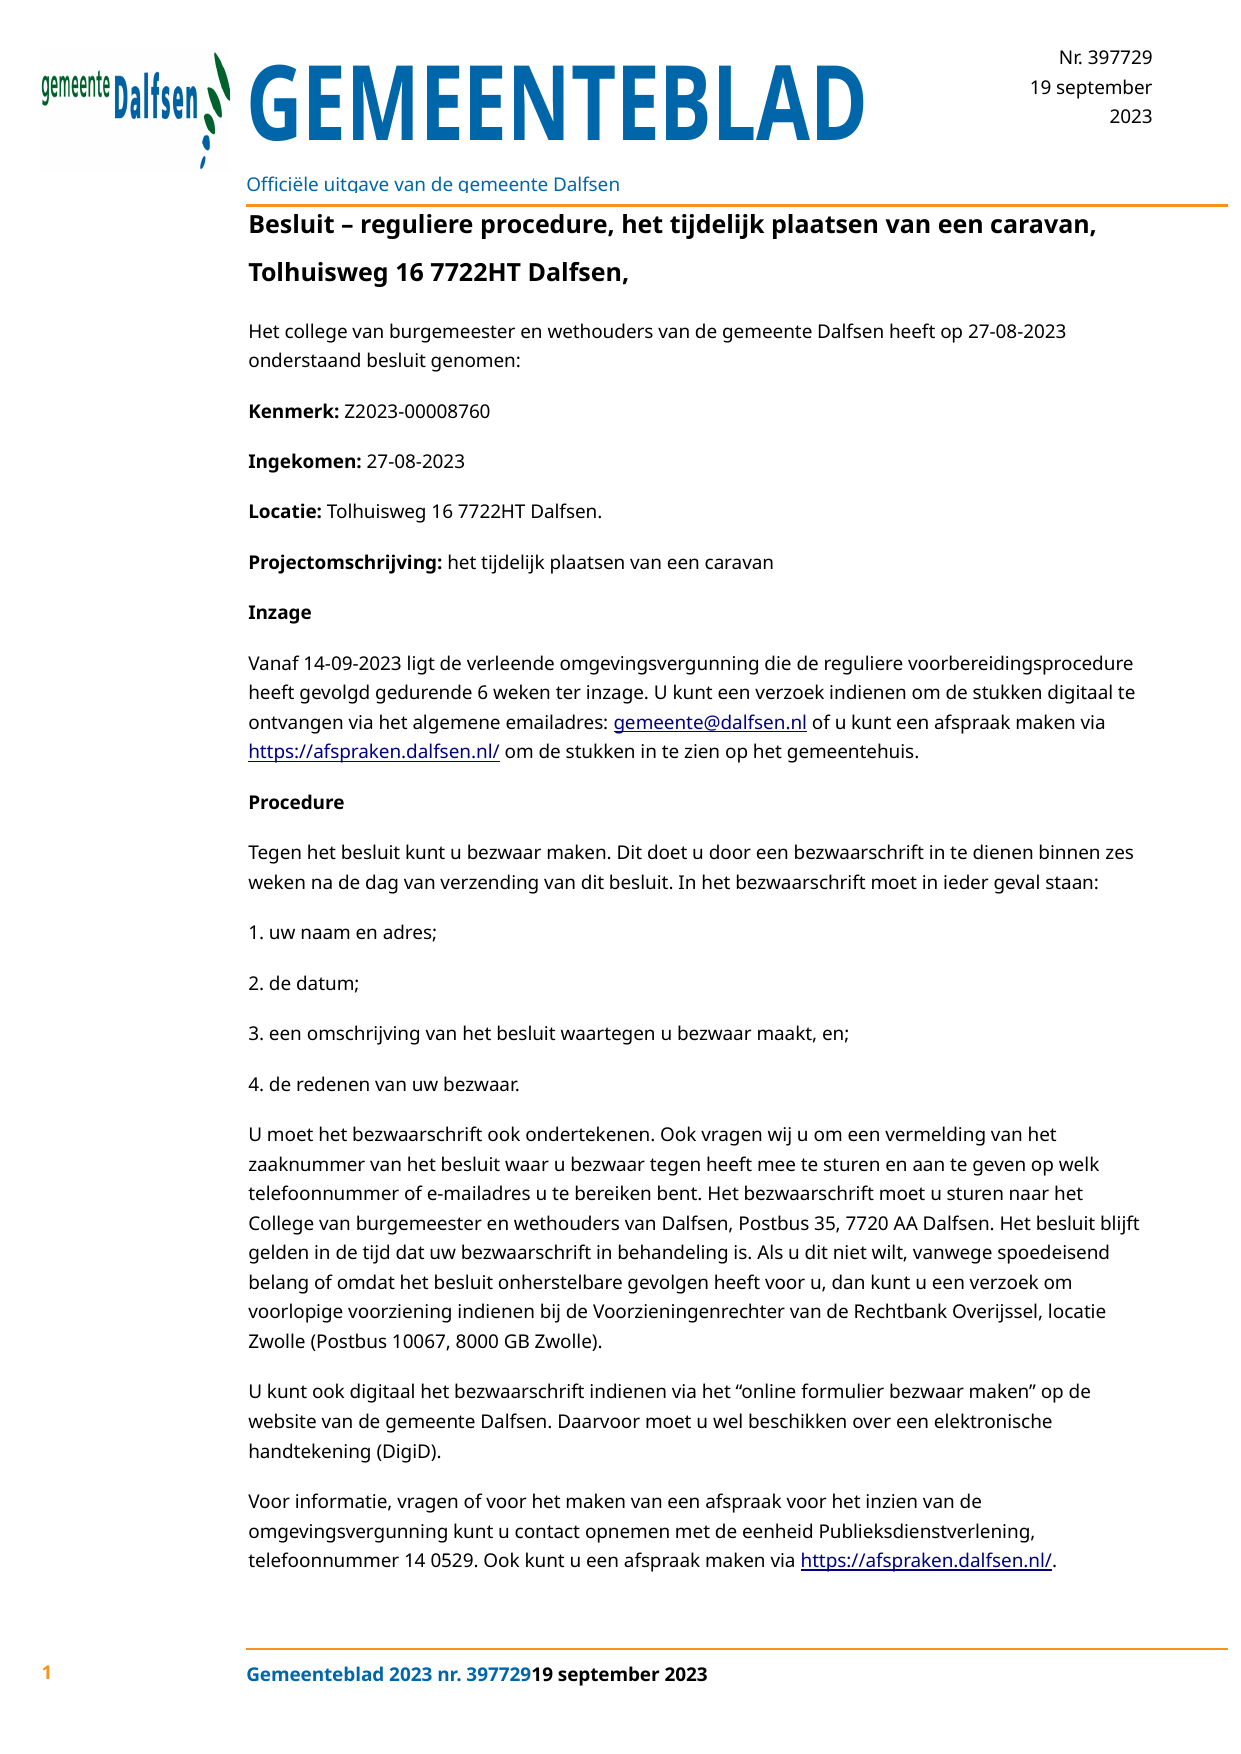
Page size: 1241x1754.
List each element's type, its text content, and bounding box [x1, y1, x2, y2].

text 1. uw naam en adres; [248, 919, 1152, 945]
picture [41, 47, 231, 172]
text Projectomschrijving: het tijdelijk plaatsen van een caravan [248, 549, 1152, 575]
text Ingekomen: 27-08-2023 [248, 448, 1152, 474]
text Tegen het besluit kunt u bezwaar maken. Dit doet u door een bezwaarschrift in te dienen binnen zes weken na de dag van verzending van dit besluit. In het bezwaarschrift moet in ieder geval staan: [248, 839, 1152, 895]
text Kenmerk: Z2023-00008760 [248, 398, 1152, 424]
text Het college van burgemeester en wethouders van de gemeente Dalfsen heeft op 27-08-2023 onderstaand besluit genomen: [248, 318, 1152, 373]
text 4. de redenen van uw bezwaar. [248, 1071, 1152, 1097]
text Vanaf 14-09-2023 ligt de verleende omgevingsvergunning die de reguliere voorbereidingsprocedure heeft gevolgd gedurende 6 weken ter inzage. U kunt een verzoek indienen om de stukken digitaal te ontvangen via het algemene emailadres: gemeente@dalfsen.nl of u kunt een afspraak maken via https://afspraken.dalfsen.nl/ om de stukken in te zien op het gemeentehuis. [248, 650, 1152, 764]
text U kunt ook digitaal het bezwaarschrift indienen via het “online formulier bezwaar maken” op de website van de gemeente Dalfsen. Daarvoor moet u wel beschikken over een elektronische handtekening (DigiD). [248, 1379, 1152, 1464]
text Procedure [248, 789, 1152, 815]
text Besluit – reguliere procedure, het tijdelijk plaatsen van een caravan, Tolhuisweg 16 7722HT Dalfsen, [248, 207, 1152, 288]
text Inzage [248, 599, 1152, 625]
text Locatie: Tolhuisweg 16 7722HT Dalfsen. [248, 499, 1152, 524]
text Voor informatie, vragen of voor het maken van een afspraak voor het inzien van de omgevingsvergunning kunt u contact opnemen met de eenheid Publieksdienstverlening, telefoonnummer 14 0529. Ook kunt u een afspraak maken via https://afspraken.dalfsen.nl/. [248, 1488, 1152, 1573]
text U moet het bezwaarschrift ook ondertekenen. Ook vragen wij u om een vermelding van het zaaknummer van het besluit waar u bezwaar tegen heeft mee te sturen en aan te geven op welk telefoonnummer of e-mailadres u te bereiken bent. Het bezwaarschrift moet u sturen naar het College van burgemeester en wethouders van Dalfsen, Postbus 35, 7720 AA Dalfsen. Het besluit blijft gelden in de tijd dat uw bezwaarschrift in behandeling is. Als u dit niet wilt, vanwege spoedeisend belang of omdat het besluit onherstelbare gevolgen heeft voor u, dan kunt u een verzoek om voorlopige voorziening indienen bij de Voorzieningenrechter van de Rechtbank Overijssel, locatie Zwolle (Postbus 10067, 8000 GB Zwolle). [248, 1121, 1152, 1354]
text 2. de datum; [248, 970, 1152, 996]
text 3. een omschrijving van het besluit waartegen u bezwaar maakt, en; [248, 1020, 1152, 1046]
